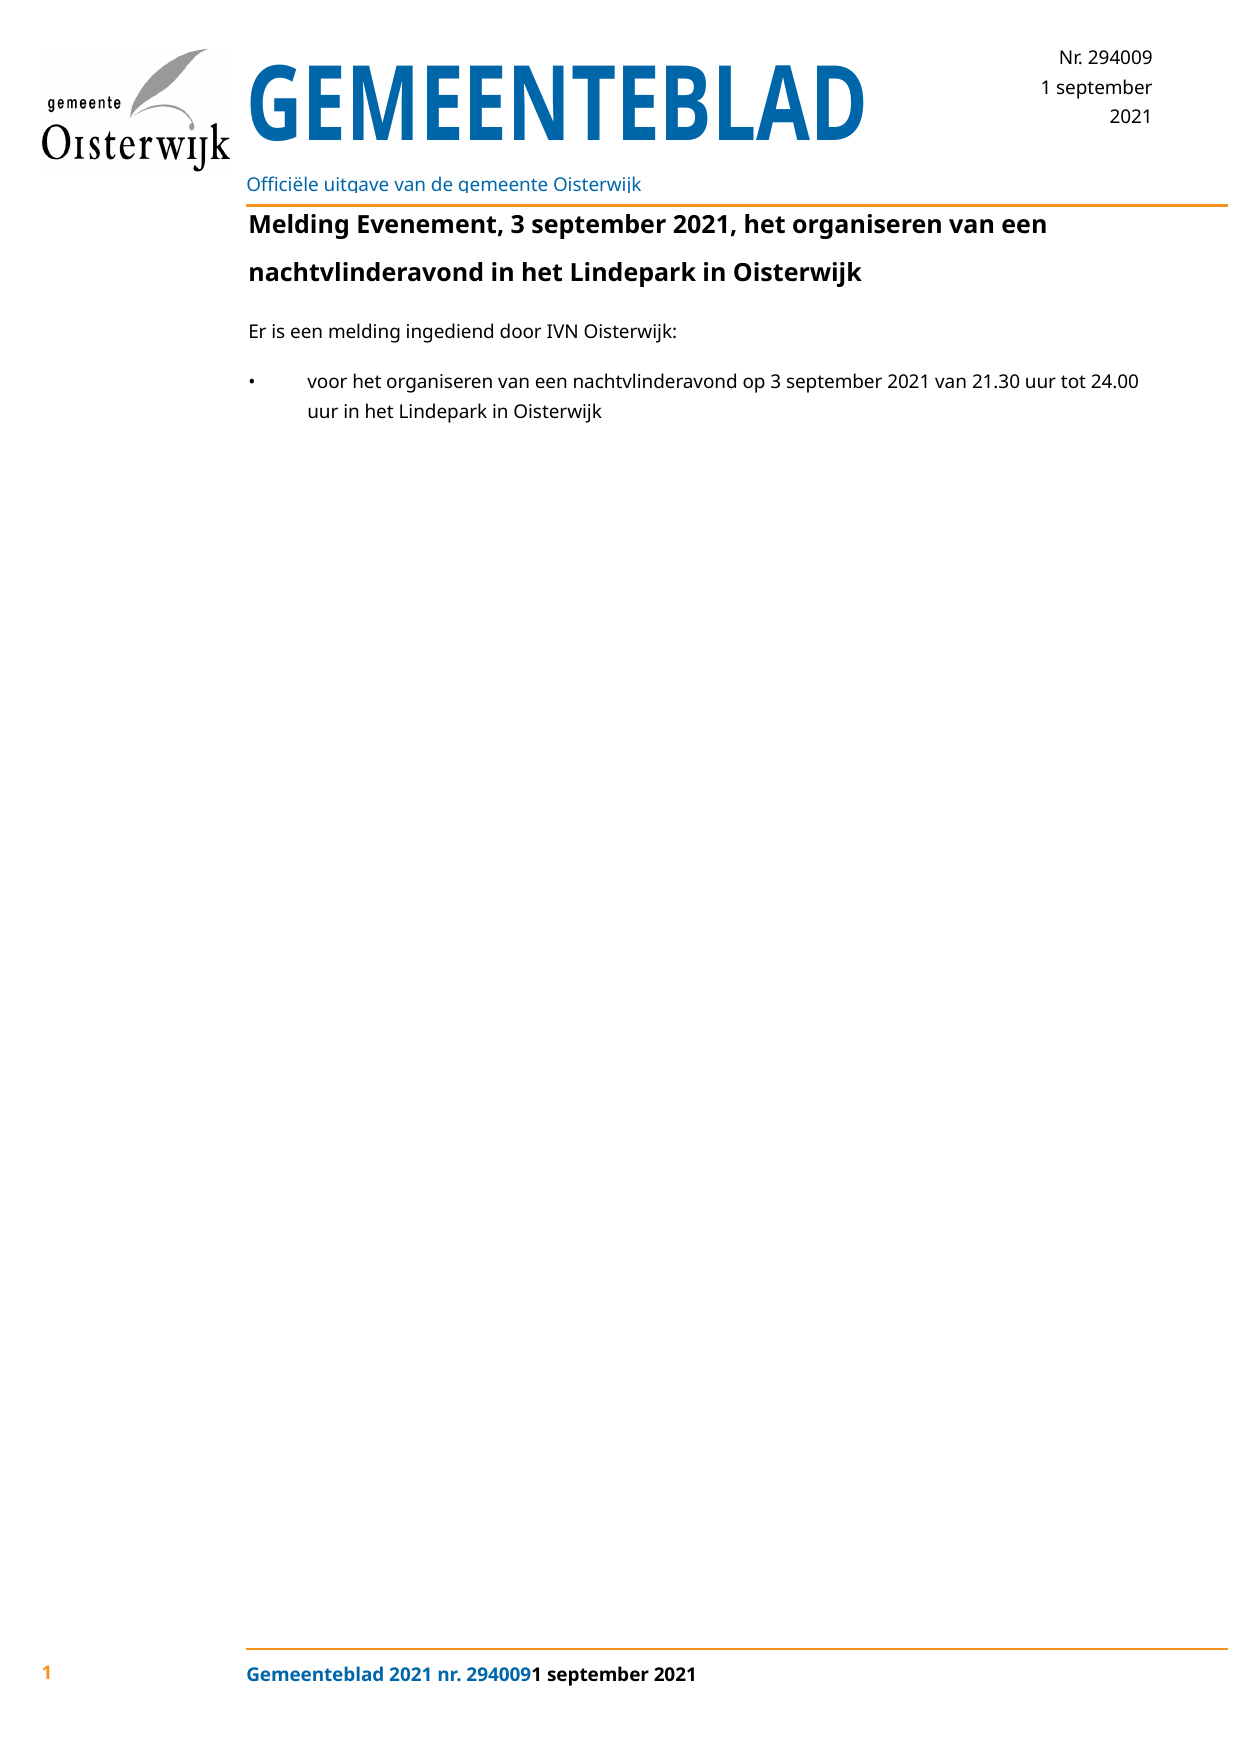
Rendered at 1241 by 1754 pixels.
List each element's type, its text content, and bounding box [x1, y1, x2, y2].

text Melding Evenement, 3 september 2021, het organiseren van een nachtvlinderavond in het Lindepark in Oisterwijk [248, 207, 1152, 288]
text Er is een melding ingediend door IVN Oisterwijk: [248, 318, 1152, 344]
list voor het organiseren van een nachtvlinderavond op 3 september 2021 van 21.30 uur tot 24.00 uur in het Lindepark in Oisterwijk [248, 368, 1152, 424]
picture [41, 47, 231, 172]
